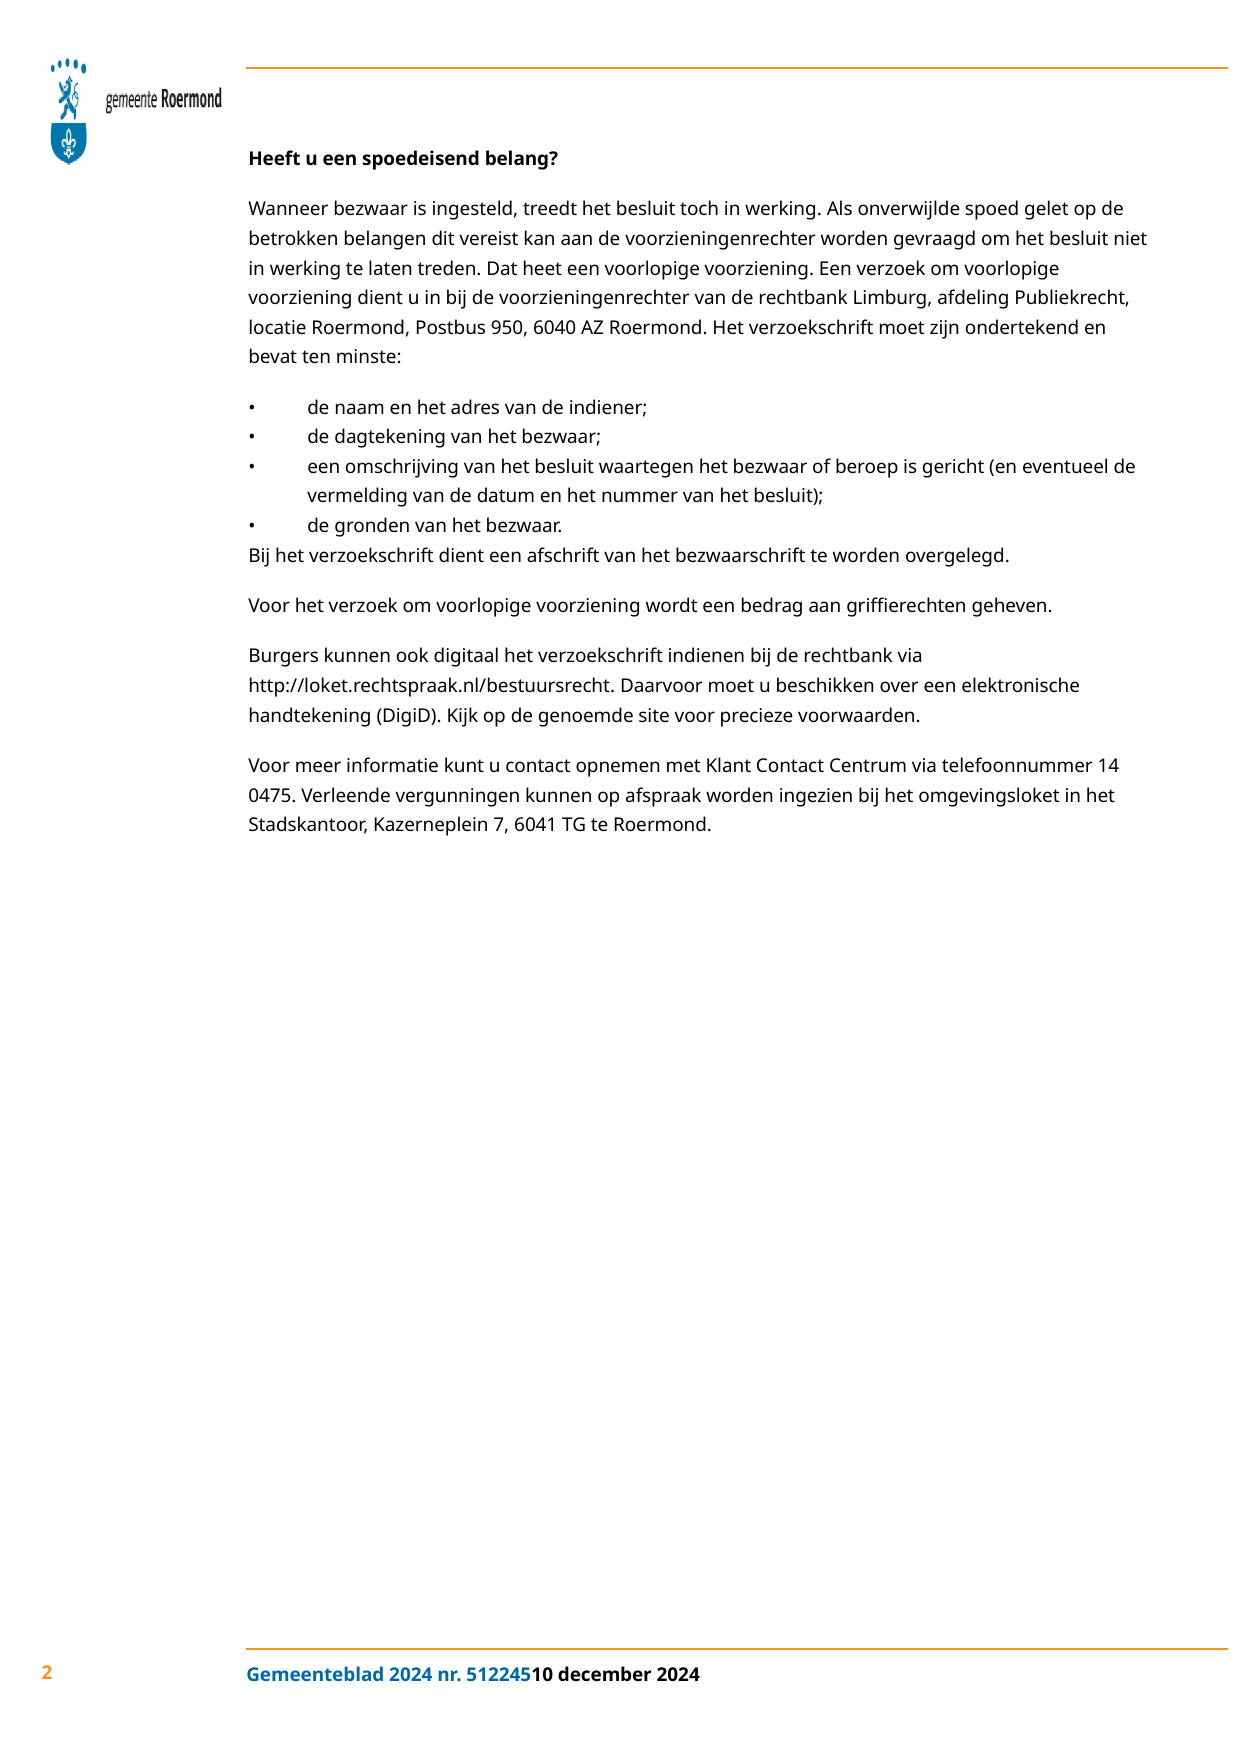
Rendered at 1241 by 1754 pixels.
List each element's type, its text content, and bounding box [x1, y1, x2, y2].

list een omschrijving van het besluit waartegen het bezwaar of beroep is gericht (en eventueel de vermelding van de datum en het nummer van het besluit); [248, 453, 1152, 508]
text Voor het verzoek om voorlopige voorziening wordt een bedrag aan griffierechten geheven. [248, 592, 1152, 618]
list de naam en het adres van de indiener; [248, 394, 1152, 420]
list de gronden van het bezwaar. [248, 512, 1152, 538]
text Bij het verzoekschrift dient een afschrift van het bezwaarschrift te worden overgelegd. [248, 542, 1152, 568]
text Burgers kunnen ook digitaal het verzoekschrift indienen bij de rechtbank via http://loket.rechtspraak.nl/bestuursrecht. Daarvoor moet u beschikken over een elektronische handtekening (DigiD). Kijk op de genoemde site voor precieze voorwaarden. [248, 643, 1152, 728]
text Heeft u een spoedeisend belang? [248, 145, 1152, 171]
picture [41, 47, 231, 172]
text Voor meer informatie kunt u contact opnemen met Klant Contact Centrum via telefoonnummer 14 0475. Verleende vergunningen kunnen op afspraak worden ingezien bij het omgevingsloket in het Stadskantoor, Kazerneplein 7, 6041 TG te Roermond. [248, 752, 1152, 837]
text Wanneer bezwaar is ingesteld, treedt het besluit toch in werking. Als onverwijlde spoed gelet op de betrokken belangen dit vereist kan aan de voorzieningenrechter worden gevraagd om het besluit niet in werking te laten treden. Dat heet een voorlopige voorziening. Een verzoek om voorlopige voorziening dient u in bij de voorzieningenrechter van de rechtbank Limburg, afdeling Publiekrecht, locatie Roermond, Postbus 950, 6040 AZ Roermond. Het verzoekschrift moet zijn ondertekend en bevat ten minste: [248, 196, 1152, 369]
list de dagtekening van het bezwaar; [248, 423, 1152, 449]
